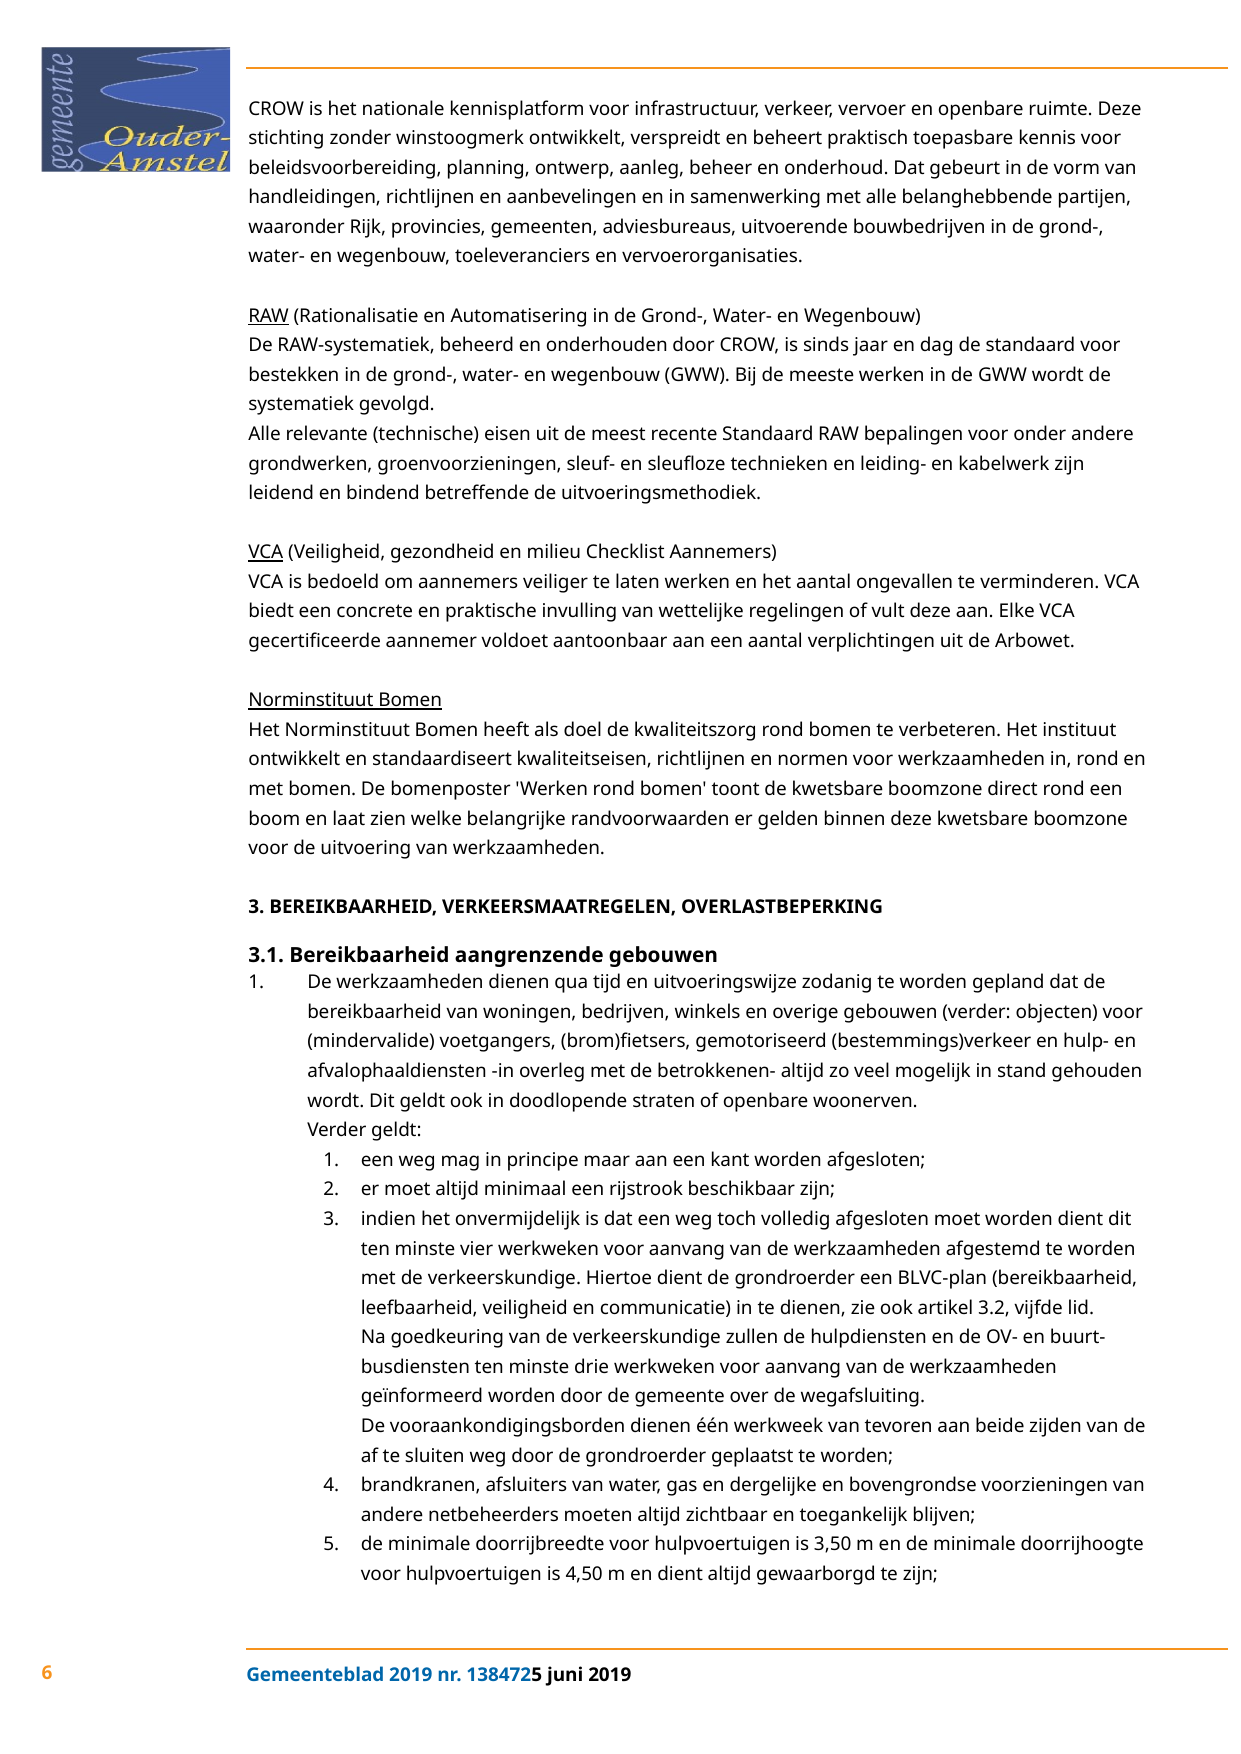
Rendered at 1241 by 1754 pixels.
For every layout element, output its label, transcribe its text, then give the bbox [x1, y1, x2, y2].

text 3.1. Bereikbaarheid aangrenzende gebouwen [248, 940, 1152, 968]
list Na goedkeuring van de verkeerskundige zullen de hulpdiensten en de OV- en buurt-busdiensten ten minste drie werkweken voor aanvang van de werkzaamheden geïnformeerd worden door de gemeente over de wegafsluiting. [323, 1323, 1152, 1408]
list een weg mag in principe maar aan een kant worden afgesloten; [323, 1146, 1152, 1172]
list Verder geldt: [248, 1116, 1152, 1142]
list brandkranen, afsluiters van water, gas en dergelijke en bovengrondse voorzieningen van andere netbeheerders moeten altijd zichtbaar en toegankelijk blijven; [323, 1471, 1152, 1527]
text De RAW-systematiek, beheerd en onderhouden door CROW, is sinds jaar en dag de standaard voor bestekken in de grond-, water- en wegenbouw (GWW). Bij de meeste werken in de GWW wordt de systematiek gevolgd. [248, 331, 1152, 416]
text Norminstituut Bomen [248, 686, 1152, 712]
list indien het onvermijdelijk is dat een weg toch volledig afgesloten moet worden dient dit ten minste vier werkweken voor aanvang van de werkzaamheden afgestemd te worden met de verkeerskundige. Hiertoe dient de grondroerder een BLVC-plan (bereikbaarheid, leefbaarheid, veiligheid en communicatie) in te dienen, zie ook artikel 3.2, vijfde lid. [323, 1205, 1152, 1320]
text CROW is het nationale kennisplatform voor infrastructuur, verkeer, vervoer en openbare ruimte. Deze stichting zonder winstoogmerk ontwikkelt, verspreidt en beheert praktisch toepasbare kennis voor beleidsvoorbereiding, planning, ontwerp, aanleg, beheer en onderhoud. Dat gebeurt in de vorm van handleidingen, richtlijnen en aanbevelingen en in samenwerking met alle belanghebbende partijen, waaronder Rijk, provincies, gemeenten, adviesbureaus, uitvoerende bouwbedrijven in de grond-, water- en wegenbouw, toeleveranciers en vervoerorganisaties. [248, 95, 1152, 268]
text 3. BEREIKBAARHEID, VERKEERSMAATREGELEN, OVERLASTBEPERKING [248, 893, 1152, 919]
text Het Norminstituut Bomen heeft als doel de kwaliteitszorg rond bomen te verbeteren. Het instituut ontwikkelt en standaardiseert kwaliteitseisen, richtlijnen en normen voor werkzaamheden in, rond en met bomen. De bomenposter 'Werken rond bomen' toont de kwetsbare boomzone direct rond een boom en laat zien welke belangrijke randvoorwaarden er gelden binnen deze kwetsbare boomzone voor de uitvoering van werkzaamheden. [248, 716, 1152, 860]
text RAW (Rationalisatie en Automatisering in de Grond-, Water- en Wegenbouw) [248, 302, 1152, 328]
list De vooraankondigingsborden dienen één werkweek van tevoren aan beide zijden van de af te sluiten weg door de grondroerder geplaatst te worden; [323, 1412, 1152, 1468]
text VCA is bedoeld om aannemers veiliger te laten werken en het aantal ongevallen te verminderen. VCA biedt een concrete en praktische invulling van wettelijke regelingen of vult deze aan. Elke VCA gecertificeerde aannemer voldoet aantoonbaar aan een aantal verplichtingen uit de Arbowet. [248, 568, 1152, 653]
text Alle relevante (technische) eisen uit de meest recente Standaard RAW bepalingen voor onder andere grondwerken, groenvoorzieningen, sleuf- en sleufloze technieken en leiding- en kabelwerk zijn leidend en bindend betreffende de uitvoeringsmethodiek. [248, 420, 1152, 505]
list De werkzaamheden dienen qua tijd en uitvoeringswijze zodanig te worden gepland dat de bereikbaarheid van woningen, bedrijven, winkels en overige gebouwen (verder: objecten) voor (mindervalide) voetgangers, (brom)fietsers, gemotoriseerd (bestemmings)verkeer en hulp- en afvalophaaldiensten -in overleg met de betrokkenen- altijd zo veel mogelijk in stand gehouden wordt. Dit geldt ook in doodlopende straten of openbare woonerven. [248, 968, 1152, 1113]
text VCA (Veiligheid, gezondheid en milieu Checklist Aannemers) [248, 538, 1152, 564]
list de minimale doorrijbreedte voor hulpvoertuigen is 3,50 m en de minimale doorrijhoogte voor hulpvoertuigen is 4,50 m en dient altijd gewaarborgd te zijn; [323, 1531, 1152, 1586]
list er moet altijd minimaal een rijstrook beschikbaar zijn; [323, 1176, 1152, 1201]
picture [41, 47, 231, 172]
